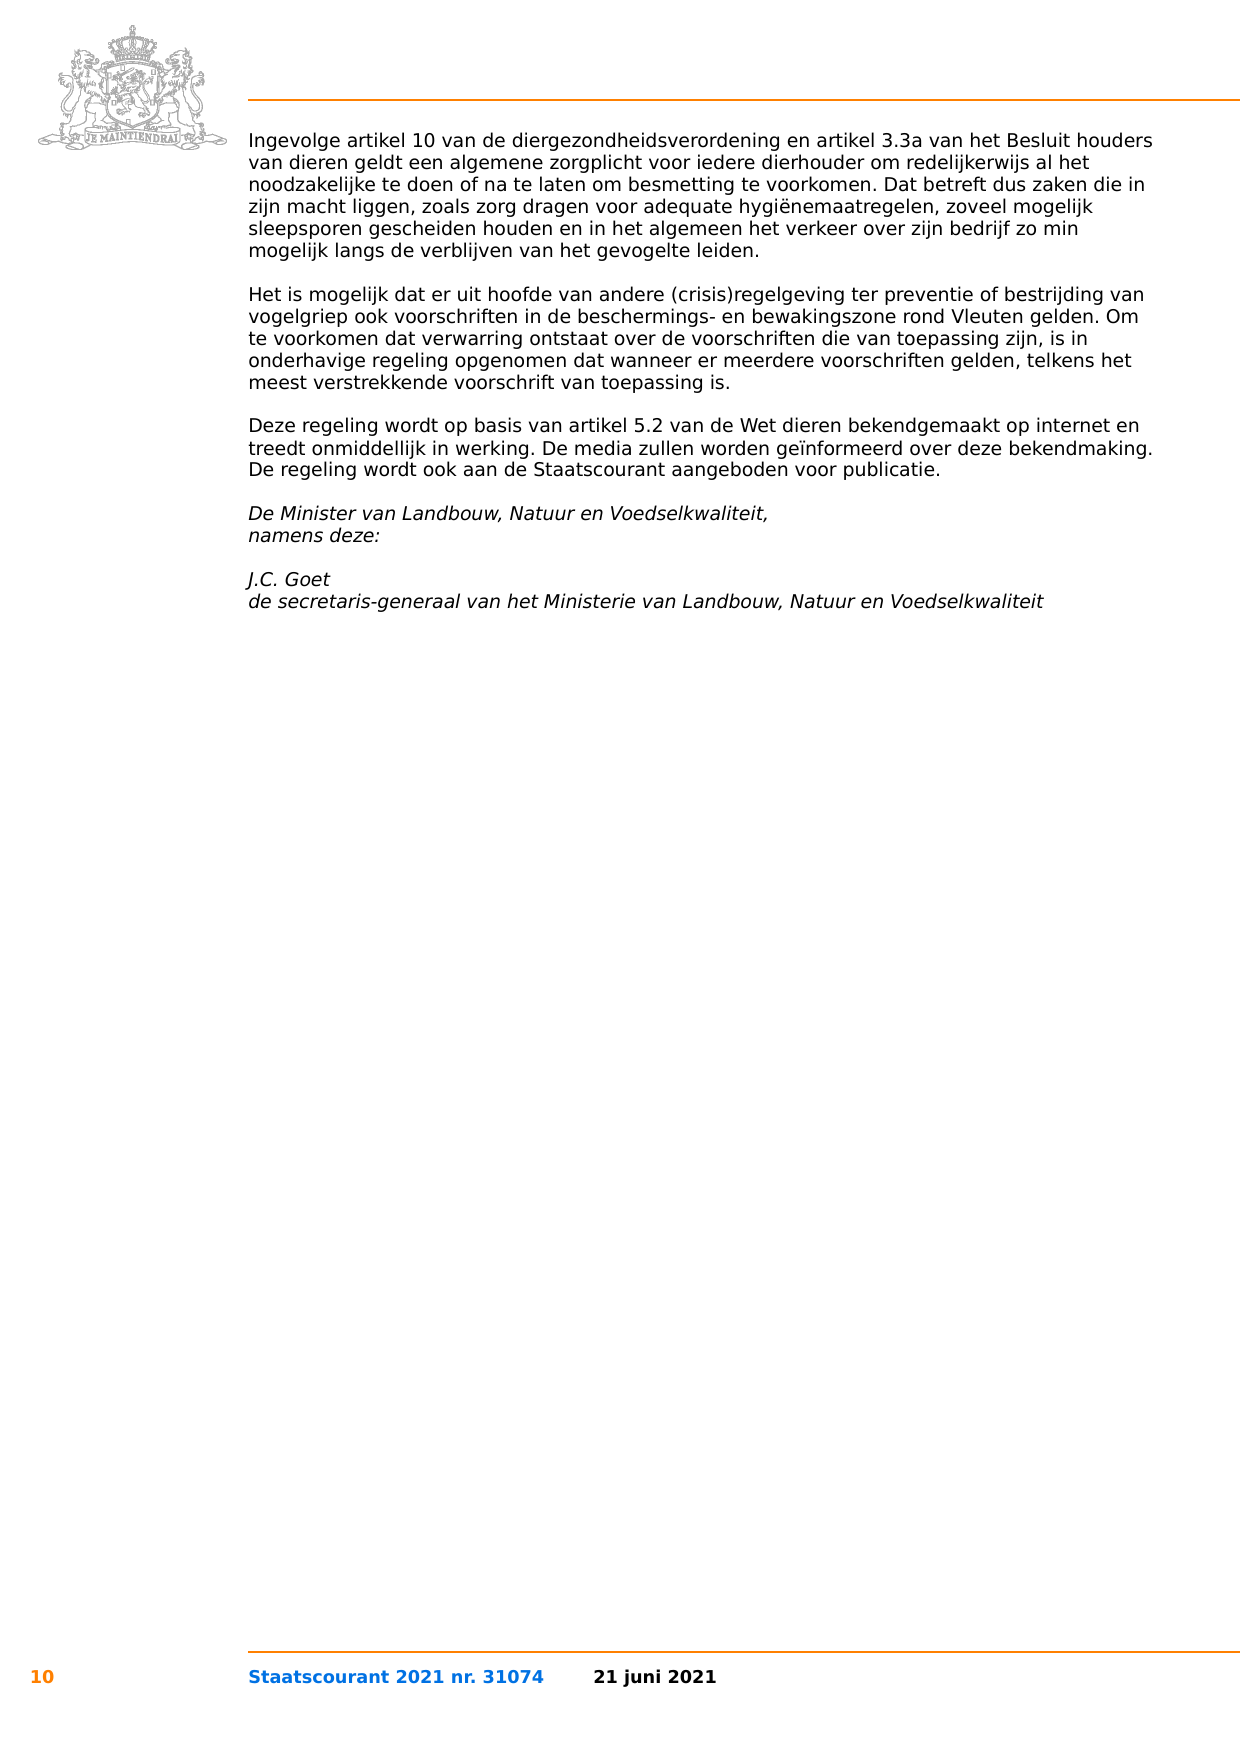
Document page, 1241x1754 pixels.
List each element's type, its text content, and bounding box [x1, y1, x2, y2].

text Het is mogelijk dat er uit hoofde van andere (crisis)regelgeving ter preventie of bestrijding van vogelgriep ook voorschriften in de beschermings- en bewakingszone rond Vleuten gelden. Om te voorkomen dat verwarring ontstaat over de voorschriften die van toepassing zijn, is in onderhavige regeling opgenomen dat wanneer er meerdere voorschriften gelden, telkens het meest verstrekkende voorschrift van toepassing is. [248, 284, 1163, 393]
text Ingevolge artikel 10 van de diergezondheidsverordening en artikel 3.3a van het Besluit houders van dieren geldt een algemene zorgplicht voor iedere dierhouder om redelijkerwijs al het noodzakelijke te doen of na te laten om besmetting te voorkomen. Dat betreft dus zaken die in zijn macht liggen, zoals zorg dragen voor adequate hygiënemaatregelen, zoveel mogelijk sleepsporen gescheiden houden en in het algemeen het verkeer over zijn bedrijf zo min mogelijk langs de verblijven van het gevogelte leiden. [248, 130, 1163, 262]
text De Minister van Landbouw, Natuur en Voedselkwaliteit, namens deze: J.C. Goet de secretaris-generaal van het Ministerie van Landbouw, Natuur en Voedselkwaliteit [248, 503, 1163, 613]
text Deze regeling wordt op basis van artikel 5.2 van de Wet dieren bekendgemaakt op internet en treedt onmiddellijk in werking. De media zullen worden geïnformeerd over deze bekendmaking. De regeling wordt ook aan de Staatscourant aangeboden voor publicatie. [248, 415, 1163, 481]
picture [38, 25, 227, 150]
